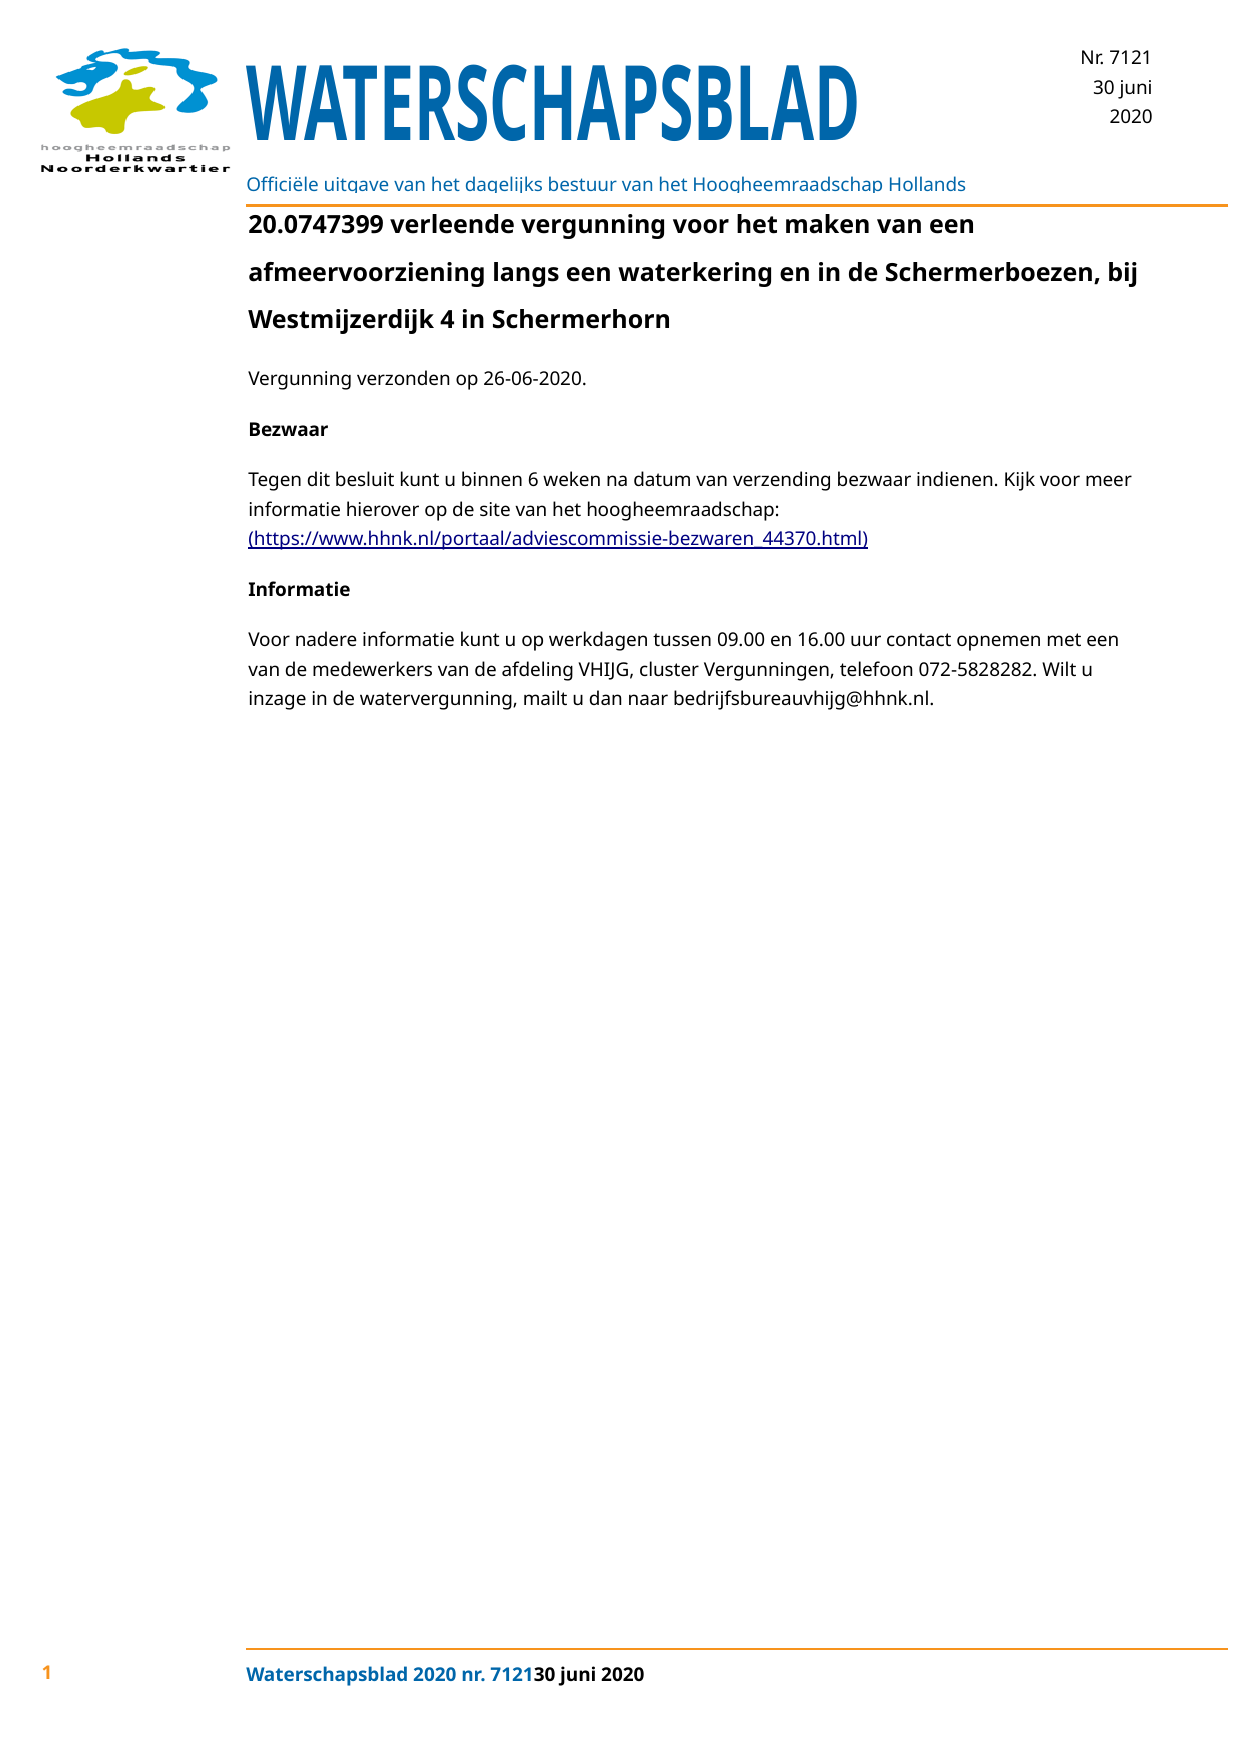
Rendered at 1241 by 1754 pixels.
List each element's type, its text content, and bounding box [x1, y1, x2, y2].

text Voor nadere informatie kunt u op werkdagen tussen 09.00 en 16.00 uur contact opnemen met een van de medewerkers van de afdeling VHIJG, cluster Vergunningen, telefoon 072-5828282. Wilt u inzage in de watervergunning, mailt u dan naar bedrijfsbureauvhijg@hhnk.nl. [248, 626, 1152, 711]
picture [41, 47, 231, 172]
text Bezwaar [248, 416, 1152, 442]
text Vergunning verzonden op 26-06-2020. [248, 366, 1152, 391]
text Informatie [248, 576, 1152, 602]
text Tegen dit besluit kunt u binnen 6 weken na datum van verzending bezwaar indienen. Kijk voor meer informatie hierover op de site van het hoogheemraadschap: (https://www.hhnk.nl/portaal/adviescommissie-bezwaren_44370.html) [248, 466, 1152, 551]
text 20.0747399 verleende vergunning voor het maken van een afmeervoorziening langs een waterkering en in de Schermerboezen, bij Westmijzerdijk 4 in Schermerhorn [248, 207, 1152, 336]
